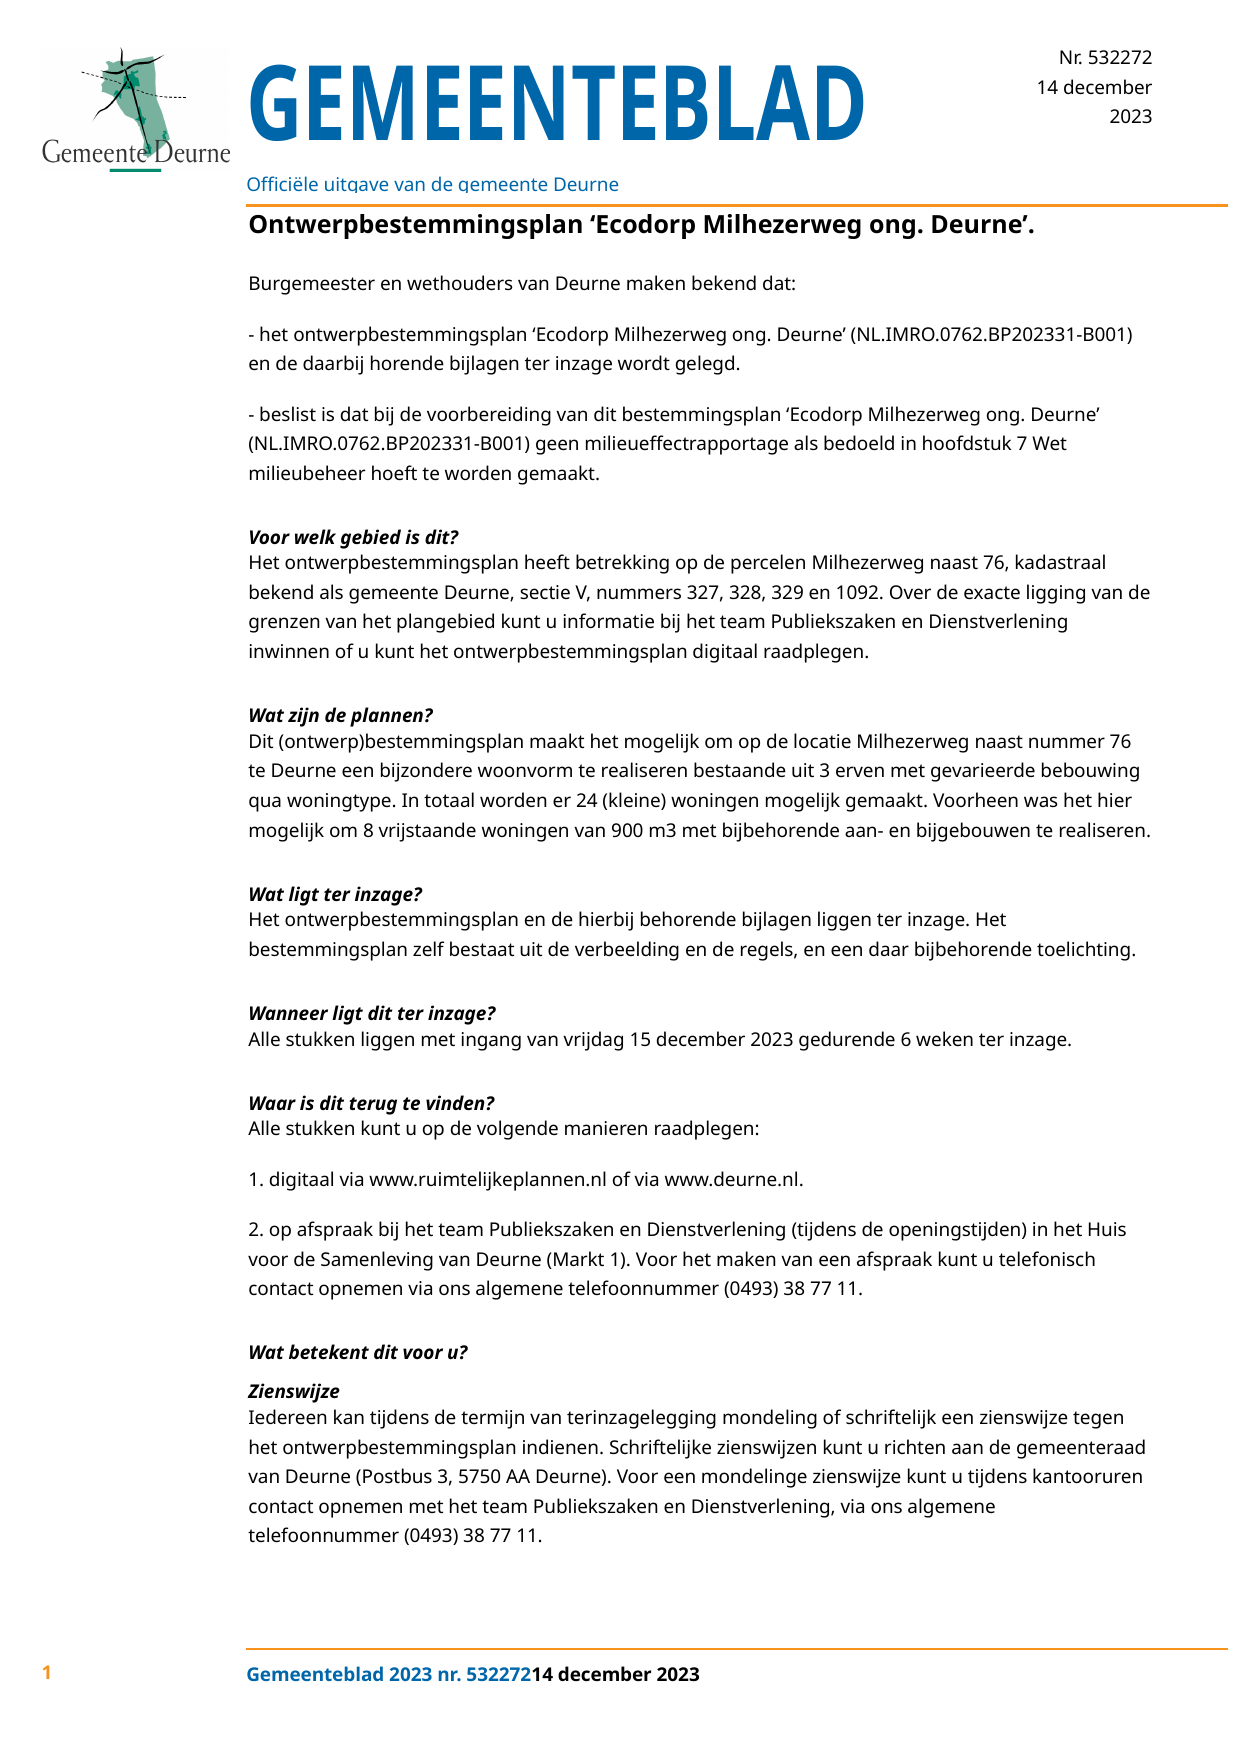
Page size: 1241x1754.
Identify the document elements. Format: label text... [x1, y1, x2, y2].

text Voor welk gebied is dit? [248, 524, 1152, 549]
text Alle stukken kunt u op de volgende manieren raadplegen: [248, 1115, 1152, 1141]
text Burgemeester en wethouders van Deurne maken bekend dat: [248, 270, 1152, 296]
text Iedereen kan tijdens de termijn van terinzagelegging mondeling of schriftelijk een zienswijze tegen het ontwerpbestemmingsplan indienen. Schriftelijke zienswijzen kunt u richten aan de gemeenteraad van Deurne (Postbus 3, 5750 AA Deurne). Voor een mondelinge zienswijze kunt u tijdens kantooruren contact opnemen met het team Publiekszaken en Dienstverlening, via ons algemene telefoonnummer (0493) 38 77 11. [248, 1404, 1152, 1548]
text Alle stukken liggen met ingang van vrijdag 15 december 2023 gedurende 6 weken ter inzage. [248, 1026, 1152, 1051]
text Wat betekent dit voor u? [248, 1339, 1152, 1365]
text Wanneer ligt dit ter inzage? [248, 1000, 1152, 1026]
text Wat ligt ter inzage? [248, 881, 1152, 906]
text Waar is dit terug te vinden? [248, 1090, 1152, 1115]
text Het ontwerpbestemmingsplan heeft betrekking op de percelen Milhezerweg naast 76, kadastraal bekend als gemeente Deurne, sectie V, nummers 327, 328, 329 en 1092. Over de exacte ligging van de grenzen van het plangebied kunt u informatie bij het team Publiekszaken en Dienstverlening inwinnen of u kunt het ontwerpbestemmingsplan digitaal raadplegen. [248, 549, 1152, 664]
text Het ontwerpbestemmingsplan en de hierbij behorende bijlagen liggen ter inzage. Het bestemmingsplan zelf bestaat uit de verbeelding en de regels, en een daar bijbehorende toelichting. [248, 906, 1152, 962]
text 1. digitaal via www.ruimtelijkeplannen.nl of via www.deurne.nl. [248, 1166, 1152, 1192]
text Wat zijn de plannen? [248, 702, 1152, 728]
text - beslist is dat bij de voorbereiding van dit bestemmingsplan ‘Ecodorp Milhezerweg ong. Deurne’ (NL.IMRO.0762.BP202331-B001) geen milieueffectrapportage als bedoeld in hoofdstuk 7 Wet milieubeheer hoeft te worden gemaakt. [248, 401, 1152, 486]
text Ontwerpbestemmingsplan ‘Ecodorp Milhezerweg ong. Deurne’. [248, 207, 1152, 241]
text - het ontwerpbestemmingsplan ‘Ecodorp Milhezerweg ong. Deurne’ (NL.IMRO.0762.BP202331-B001) en de daarbij horende bijlagen ter inzage wordt gelegd. [248, 321, 1152, 376]
text Dit (ontwerp)bestemmingsplan maakt het mogelijk om op de locatie Milhezerweg naast nummer 76 te Deurne een bijzondere woonvorm te realiseren bestaande uit 3 erven met gevarieerde bebouwing qua woningtype. In totaal worden er 24 (kleine) woningen mogelijk gemaakt. Voorheen was het hier mogelijk om 8 vrijstaande woningen van 900 m3 met bijbehorende aan- en bijgebouwen te realiseren. [248, 728, 1152, 842]
text 2. op afspraak bij het team Publiekszaken en Dienstverlening (tijdens de openingstijden) in het Huis voor de Samenleving van Deurne (Markt 1). Voor het maken van een afspraak kunt u telefonisch contact opnemen via ons algemene telefoonnummer (0493) 38 77 11. [248, 1216, 1152, 1301]
text Zienswijze [248, 1379, 1152, 1404]
picture [41, 47, 231, 172]
